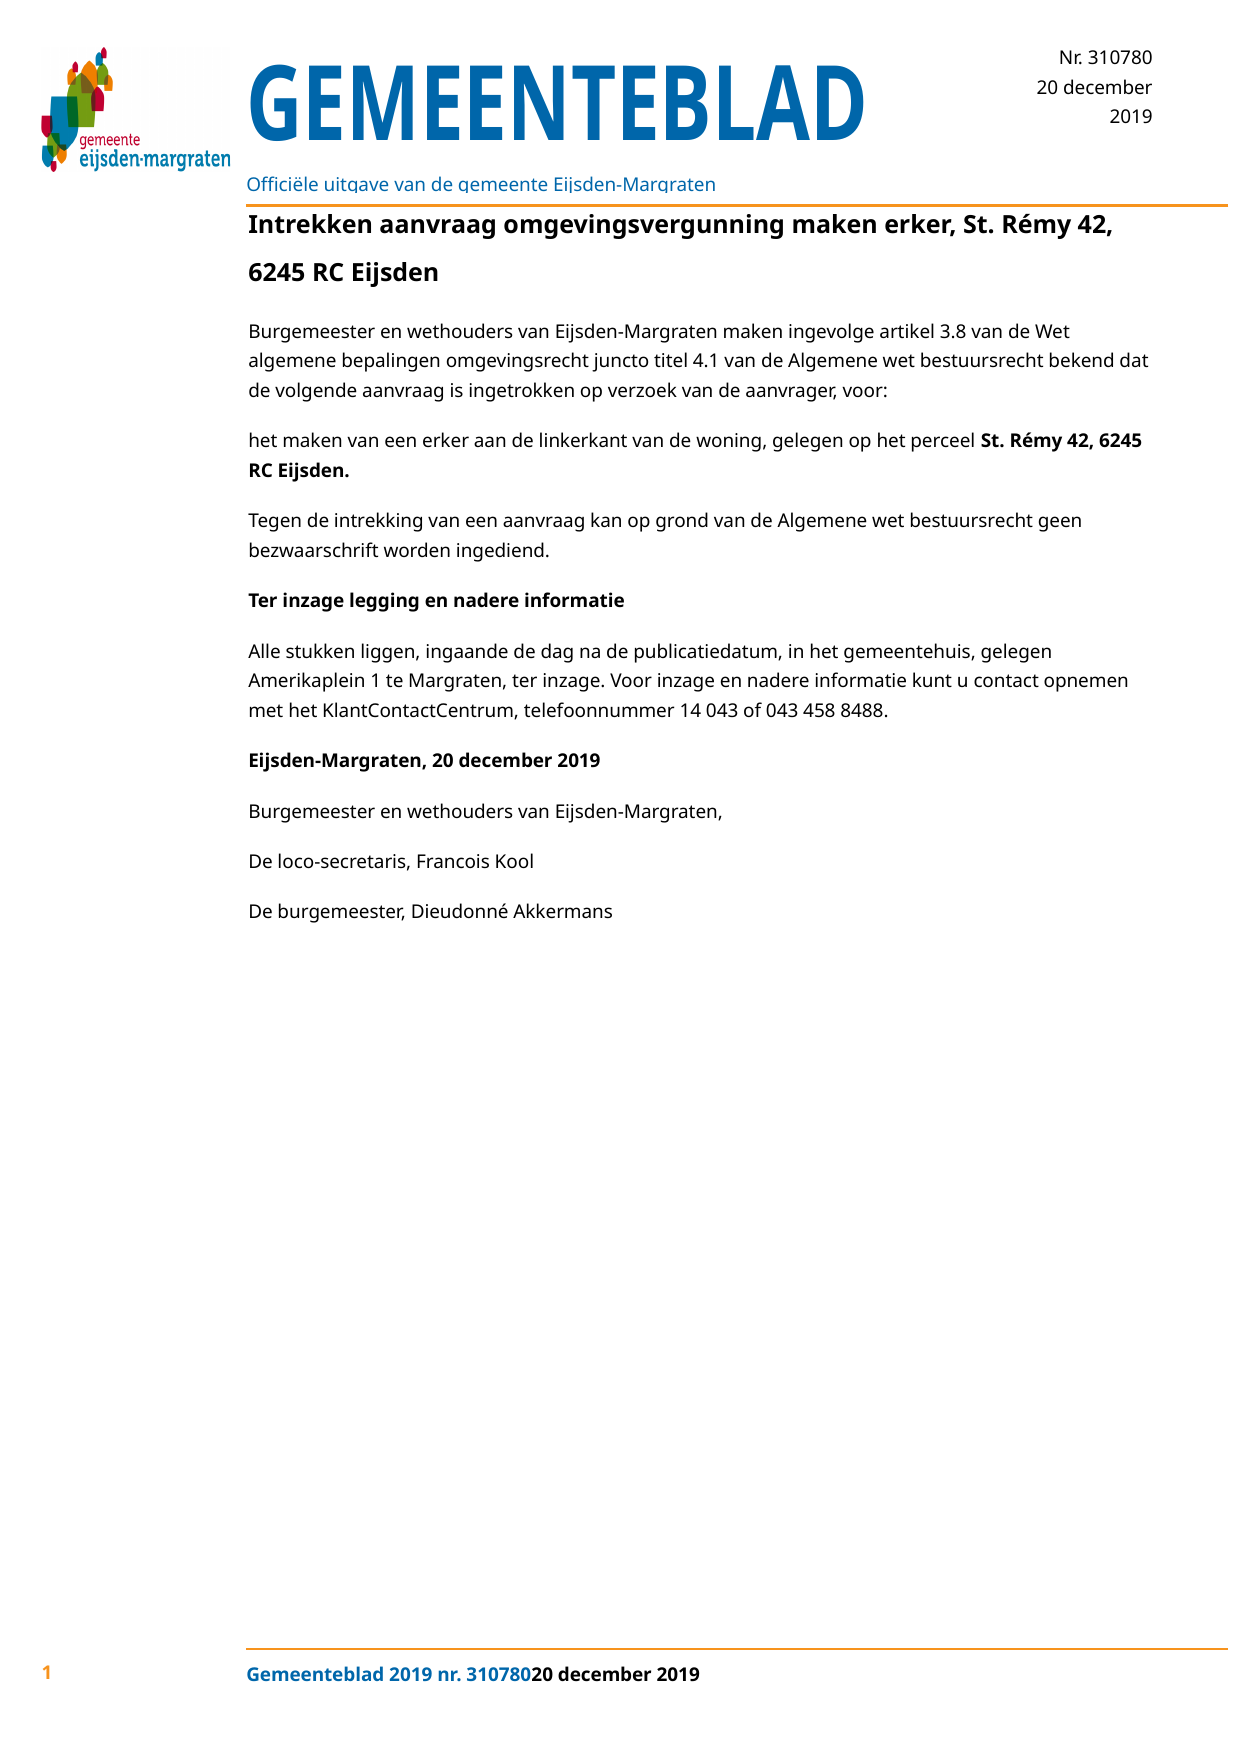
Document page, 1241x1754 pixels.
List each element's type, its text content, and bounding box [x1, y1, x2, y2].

text het maken van een erker aan de linkerkant van de woning, gelegen op het perceel St. Rémy 42, 6245 RC Eijsden. [248, 427, 1152, 483]
text De burgemeester, Dieudonné Akkermans [248, 899, 1152, 924]
text Alle stukken liggen, ingaande de dag na de publicatiedatum, in het gemeentehuis, gelegen Amerikaplein 1 te Margraten, ter inzage. Voor inzage en nadere informatie kunt u contact opnemen met het KlantContactCentrum, telefoonnummer 14 043 of 043 458 8488. [248, 638, 1152, 723]
text Burgemeester en wethouders van Eijsden-Margraten, [248, 798, 1152, 824]
picture [41, 47, 231, 172]
text Ter inzage legging en nadere informatie [248, 587, 1152, 613]
text De loco-secretaris, Francois Kool [248, 848, 1152, 874]
text Burgemeester en wethouders van Eijsden-Margraten maken ingevolge artikel 3.8 van de Wet algemene bepalingen omgevingsrecht juncto titel 4.1 van de Algemene wet bestuursrecht bekend dat de volgende aanvraag is ingetrokken op verzoek van de aanvrager, voor: [248, 318, 1152, 403]
text Intrekken aanvraag omgevingsvergunning maken erker, St. Rémy 42, 6245 RC Eijsden [248, 207, 1152, 288]
text Eijsden-Margraten, 20 december 2019 [248, 747, 1152, 773]
text Tegen de intrekking van een aanvraag kan op grond van de Algemene wet bestuursrecht geen bezwaarschrift worden ingediend. [248, 507, 1152, 563]
